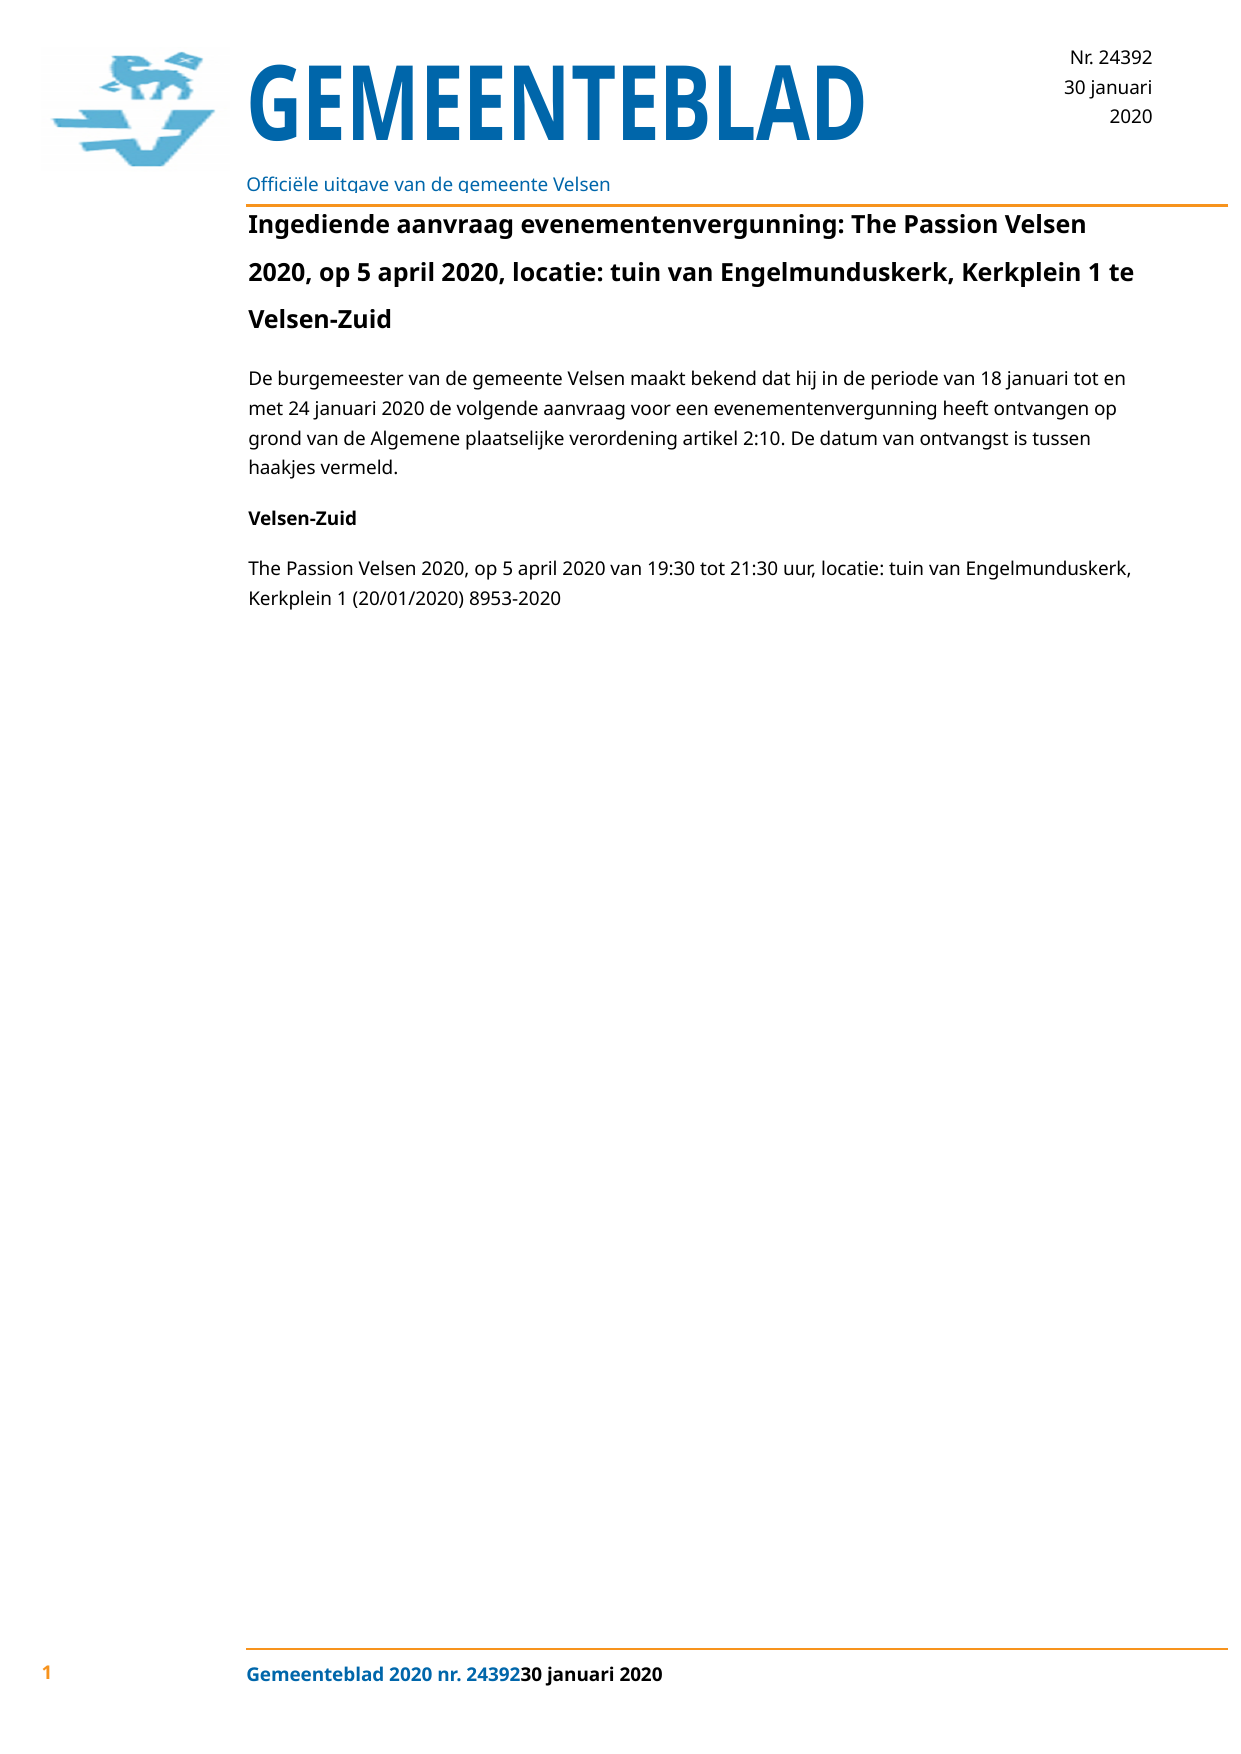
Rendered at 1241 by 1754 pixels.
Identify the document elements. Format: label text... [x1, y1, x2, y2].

text The Passion Velsen 2020, op 5 april 2020 van 19:30 tot 21:30 uur, locatie: tuin van Engelmunduskerk, Kerkplein 1 (20/01/2020) 8953-2020 [248, 555, 1152, 610]
text De burgemeester van de gemeente Velsen maakt bekend dat hij in de periode van 18 januari tot en met 24 januari 2020 de volgende aanvraag voor een evenementenvergunning heeft ontvangen op grond van de Algemene plaatselijke verordening artikel 2:10. De datum van ontvangst is tussen haakjes vermeld. [248, 366, 1152, 480]
text Velsen-Zuid [248, 505, 1152, 530]
text Ingediende aanvraag evenementenvergunning: The Passion Velsen 2020, op 5 april 2020, locatie: tuin van Engelmunduskerk, Kerkplein 1 te Velsen-Zuid [248, 207, 1152, 336]
picture [41, 47, 231, 172]
